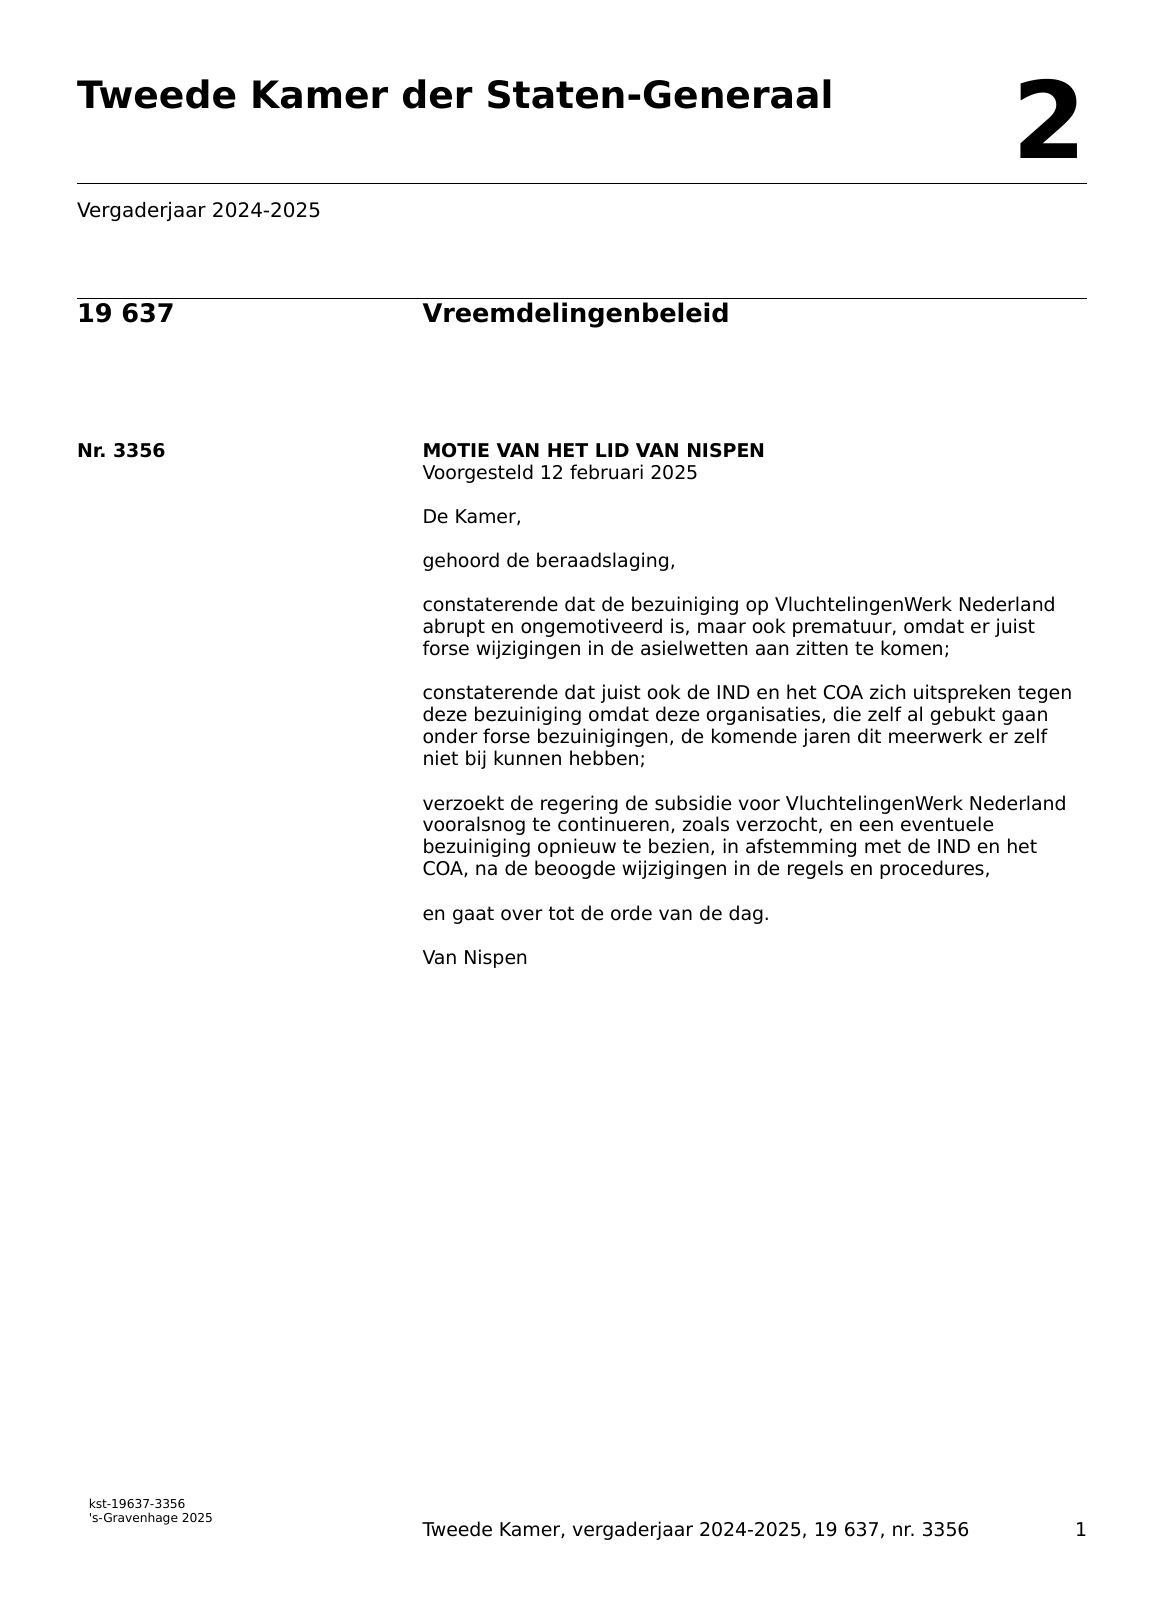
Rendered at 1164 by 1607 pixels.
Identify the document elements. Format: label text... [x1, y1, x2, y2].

table_header 2 [886, 59, 1087, 183]
text 's-Gravenhage 2025 [88, 1511, 323, 1525]
text en gaat over tot de orde van de dag. [422, 902, 1087, 924]
text constaterende dat de bezuiniging op VluchtelingenWerk Nederland abrupt en ongemotiveerd is, maar ook prematuur, omdat er juist forse wijzigingen in de asielwetten aan zitten te komen; [422, 594, 1087, 660]
subtitle Nr. 3356 MOTIE VAN HET LID VAN NISPEN [77, 440, 1087, 462]
text Voorgesteld 12 februari 2025 [422, 462, 1087, 484]
subtitle 19 637 Vreemdelingenbeleid [77, 299, 1087, 329]
text kst-19637-3356 [88, 1497, 323, 1511]
text De Kamer, [422, 506, 1087, 528]
text constaterende dat juist ook de IND en het COA zich uitspreken tegen deze bezuiniging omdat deze organisaties, die zelf al gebukt gaan onder forse bezuinigingen, de komende jaren dit meerwerk er zelf niet bij kunnen hebben; [422, 682, 1087, 770]
text verzoekt de regering de subsidie voor VluchtelingenWerk Nederland vooralsnog te continueren, zoals verzocht, en een eventuele bezuiniging opnieuw te bezien, in afstemming met de IND en het COA, na de beoogde wijzigingen in de regels en procedures, [422, 792, 1087, 880]
text Van Nispen [422, 947, 1087, 969]
text gehoord de beraadslaging, [422, 550, 1087, 572]
table_header Tweede Kamer der Staten-Generaal [77, 59, 886, 183]
table_cell Vergaderjaar 2024-2025 [77, 184, 1087, 298]
